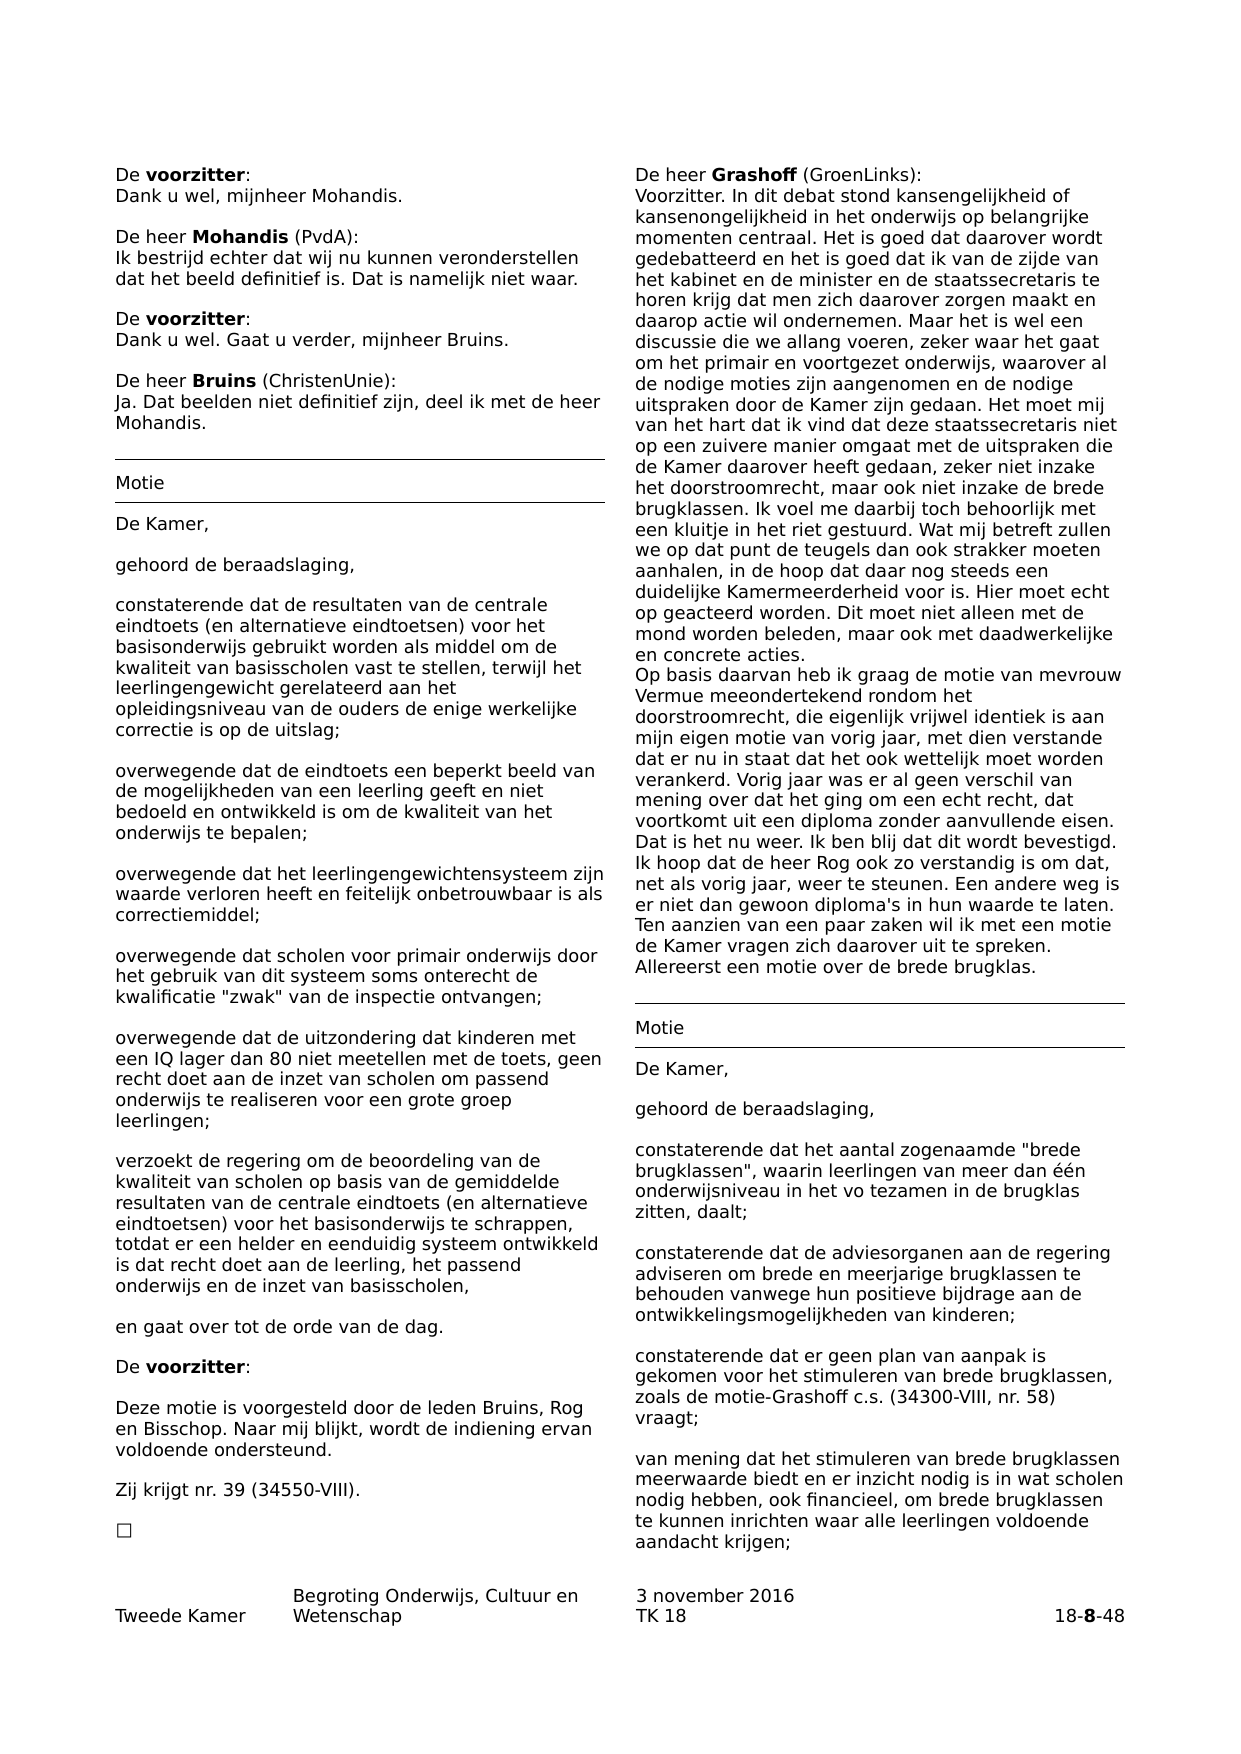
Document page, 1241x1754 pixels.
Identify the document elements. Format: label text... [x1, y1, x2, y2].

text Ten aanzien van een paar zaken wil ik met een motie de Kamer vragen zich daarover uit te spreken. Allereerst een motie over de brede brugklas. [635, 915, 1125, 978]
text ⬜ [115, 1521, 605, 1542]
text constaterende dat het aantal zogenaamde "brede brugklassen", waarin leerlingen van meer dan één onderwijsniveau in het vo tezamen in de brugklas zitten, daalt; [635, 1140, 1125, 1223]
text constaterende dat er geen plan van aanpak is gekomen voor het stimuleren van brede brugklassen, zoals de motie-Grashoff c.s. (34300-VIII, nr. 58) vraagt; [635, 1346, 1125, 1428]
text Motie [115, 473, 605, 494]
text gehoord de beraadslaging, [635, 1099, 1125, 1120]
text De voorzitter: [115, 309, 605, 330]
text constaterende dat de adviesorganen aan de regering adviseren om brede en meerjarige brugklassen te behouden vanwege hun positieve bijdrage aan de ontwikkelingsmogelijkheden van kinderen; [635, 1243, 1125, 1326]
text De heer Bruins (ChristenUnie): [115, 371, 605, 392]
text Dank u wel. Gaat u verder, mijnheer Bruins. [115, 330, 605, 351]
text van mening dat het stimuleren van brede brugklassen meerwaarde biedt en er inzicht nodig is in wat scholen nodig hebben, ook financieel, om brede brugklassen te kunnen inrichten waar alle leerlingen voldoende aandacht krijgen; [635, 1448, 1125, 1552]
text De voorzitter: [115, 1357, 605, 1378]
text overwegende dat de uitzondering dat kinderen met een IQ lager dan 80 niet meetellen met de toets, geen recht doet aan de inzet van scholen om passend onderwijs te realiseren voor een grote groep leerlingen; [115, 1028, 605, 1131]
text overwegende dat de eindtoets een beperkt beeld van de mogelijkheden van een leerling geeft en niet bedoeld en ontwikkeld is om de kwaliteit van het onderwijs te bepalen; [115, 760, 605, 843]
text De heer Mohandis (PvdA): [115, 227, 605, 248]
text De heer Grashoff (GroenLinks): [635, 165, 1125, 186]
text overwegende dat scholen voor primair onderwijs door het gebruik van dit systeem soms onterecht de kwalificatie "zwak" van de inspectie ontvangen; [115, 946, 605, 1008]
text overwegende dat het leerlingengewichtensysteem zijn waarde verloren heeft en feitelijk onbetrouwbaar is als correctiemiddel; [115, 863, 605, 926]
text en gaat over tot de orde van de dag. [115, 1316, 605, 1337]
text Op basis daarvan heb ik graag de motie van mevrouw Vermue meeondertekend rondom het doorstroomrecht, die eigenlijk vrijwel identiek is aan mijn eigen motie van vorig jaar, met dien verstande dat er nu in staat dat het ook wettelijk moet worden verankerd. Vorig jaar was er al geen verschil van mening over dat het ging om een echt recht, dat voortkomt uit een diploma zonder aanvullende eisen. Dat is het nu weer. Ik ben blij dat dit wordt bevestigd. Ik hoop dat de heer Rog ook zo verstandig is om dat, net als vorig jaar, weer te steunen. Een andere weg is er niet dan gewoon diploma's in hun waarde te laten. [635, 665, 1125, 915]
text Zij krijgt nr. 39 (34550-VIII). [115, 1480, 605, 1501]
text De voorzitter: [115, 165, 605, 186]
text De Kamer, [115, 514, 605, 534]
text De Kamer, [635, 1058, 1125, 1079]
text Deze motie is voorgesteld door de leden Bruins, Rog en Bisschop. Naar mij blijkt, wordt de indiening ervan voldoende ondersteund. [115, 1398, 605, 1460]
text Ja. Dat beelden niet definitief zijn, deel ik met de heer Mohandis. [115, 392, 605, 433]
text Voorzitter. In dit debat stond kansengelijkheid of kansenongelijkheid in het onderwijs op belangrijke momenten centraal. Het is goed dat daarover wordt gedebatteerd en het is goed dat ik van de zijde van het kabinet en de minister en de staatssecretaris te horen krijg dat men zich daarover zorgen maakt en daarop actie wil ondernemen. Maar het is wel een discussie die we allang voeren, zeker waar het gaat om het primair en voortgezet onderwijs, waarover al de nodige moties zijn aangenomen en de nodige uitspraken door de Kamer zijn gedaan. Het moet mij van het hart dat ik vind dat deze staatssecretaris niet op een zuivere manier omgaat met de uitspraken die de Kamer daarover heeft gedaan, zeker niet inzake het doorstroomrecht, maar ook niet inzake de brede brugklassen. Ik voel me daarbij toch behoorlijk met een kluitje in het riet gestuurd. Wat mij betreft zullen we op dat punt de teugels dan ook strakker moeten aanhalen, in de hoop dat daar nog steeds een duidelijke Kamermeerderheid voor is. Hier moet echt op geacteerd worden. Dit moet niet alleen met de mond worden beleden, maar ook met daadwerkelijke en concrete acties. [635, 186, 1125, 665]
text Ik bestrijd echter dat wij nu kunnen veronderstellen dat het beeld definitief is. Dat is namelijk niet waar. [115, 248, 605, 289]
text constaterende dat de resultaten van de centrale eindtoets (en alternatieve eindtoetsen) voor het basisonderwijs gebruikt worden als middel om de kwaliteit van basisscholen vast te stellen, terwijl het leerlingengewicht gerelateerd aan het opleidingsniveau van de ouders de enige werkelijke correctie is op de uitslag; [115, 595, 605, 740]
text gehoord de beraadslaging, [115, 554, 605, 575]
text Motie [635, 1018, 1125, 1038]
text verzoekt de regering om de beoordeling van de kwaliteit van scholen op basis van de gemiddelde resultaten van de centrale eindtoets (en alternatieve eindtoetsen) voor het basisonderwijs te schrappen, totdat er een helder en eenduidig systeem ontwikkeld is dat recht doet aan de leerling, het passend onderwijs en de inzet van basisscholen, [115, 1151, 605, 1296]
text Dank u wel, mijnheer Mohandis. [115, 186, 605, 207]
